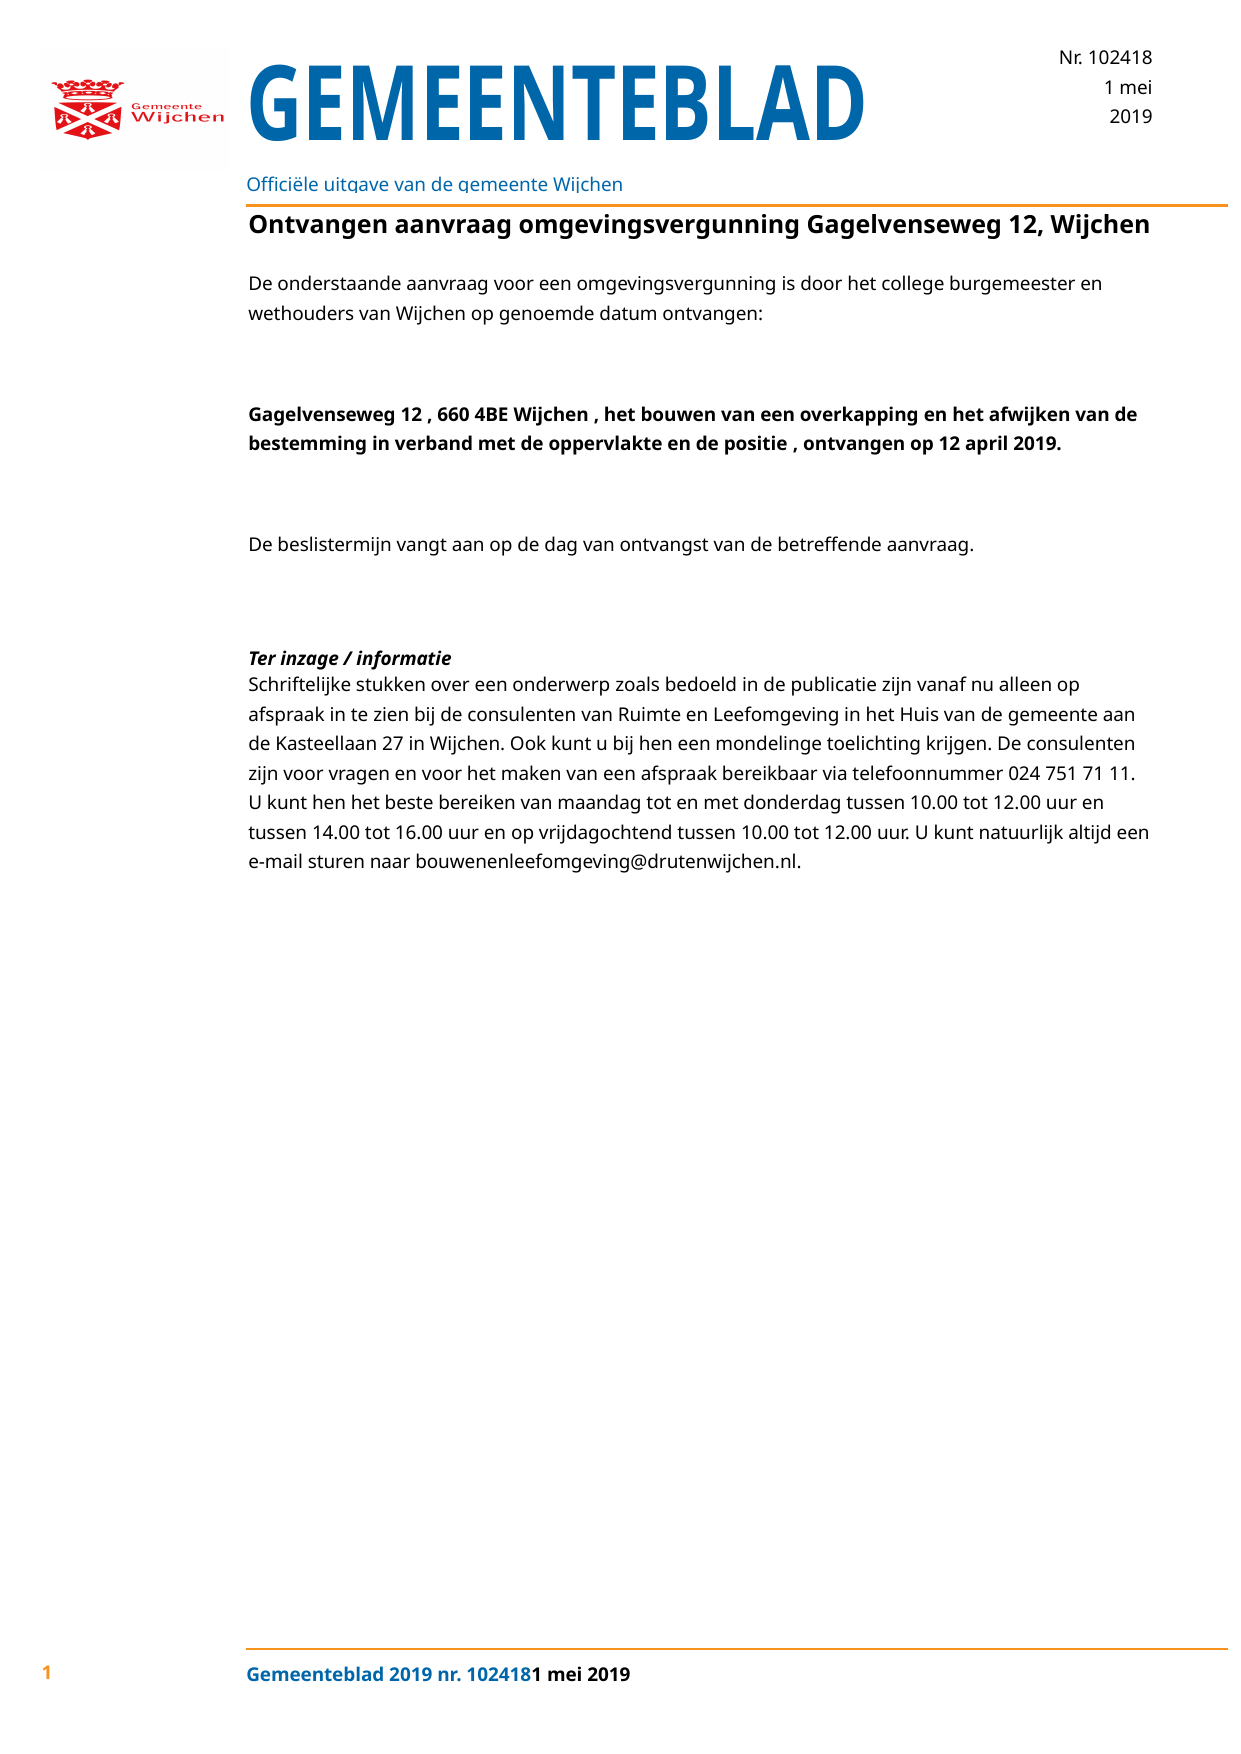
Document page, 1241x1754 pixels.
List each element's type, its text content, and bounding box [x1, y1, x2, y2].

picture [41, 47, 231, 172]
text Gagelvenseweg 12 , 660 4BE Wijchen , het bouwen van een overkapping en het afwijken van de bestemming in verband met de oppervlakte en de positie , ontvangen op 12 april 2019. [248, 401, 1152, 456]
text De beslistermijn vangt aan op de dag van ontvangst van de betreffende aanvraag. [248, 531, 1152, 557]
text Schriftelijke stukken over een onderwerp zoals bedoeld in de publicatie zijn vanaf nu alleen op afspraak in te zien bij de consulenten van Ruimte en Leefomgeving in het Huis van de gemeente aan de Kasteellaan 27 in Wijchen. Ook kunt u bij hen een mondelinge toelichting krijgen. De consulenten zijn voor vragen en voor het maken van een afspraak bereikbaar via telefoonnummer 024 751 71 11. U kunt hen het beste bereiken van maandag tot en met donderdag tussen 10.00 tot 12.00 uur en tussen 14.00 tot 16.00 uur en op vrijdagochtend tussen 10.00 tot 12.00 uur. U kunt natuurlijk altijd een e-mail sturen naar bouwenenleefomgeving@drutenwijchen.nl. [248, 671, 1152, 874]
text Ontvangen aanvraag omgevingsvergunning Gagelvenseweg 12, Wijchen [248, 207, 1152, 241]
text Ter inzage / informatie [248, 646, 1152, 671]
text De onderstaande aanvraag voor een omgevingsvergunning is door het college burgemeester en wethouders van Wijchen op genoemde datum ontvangen: [248, 270, 1152, 326]
